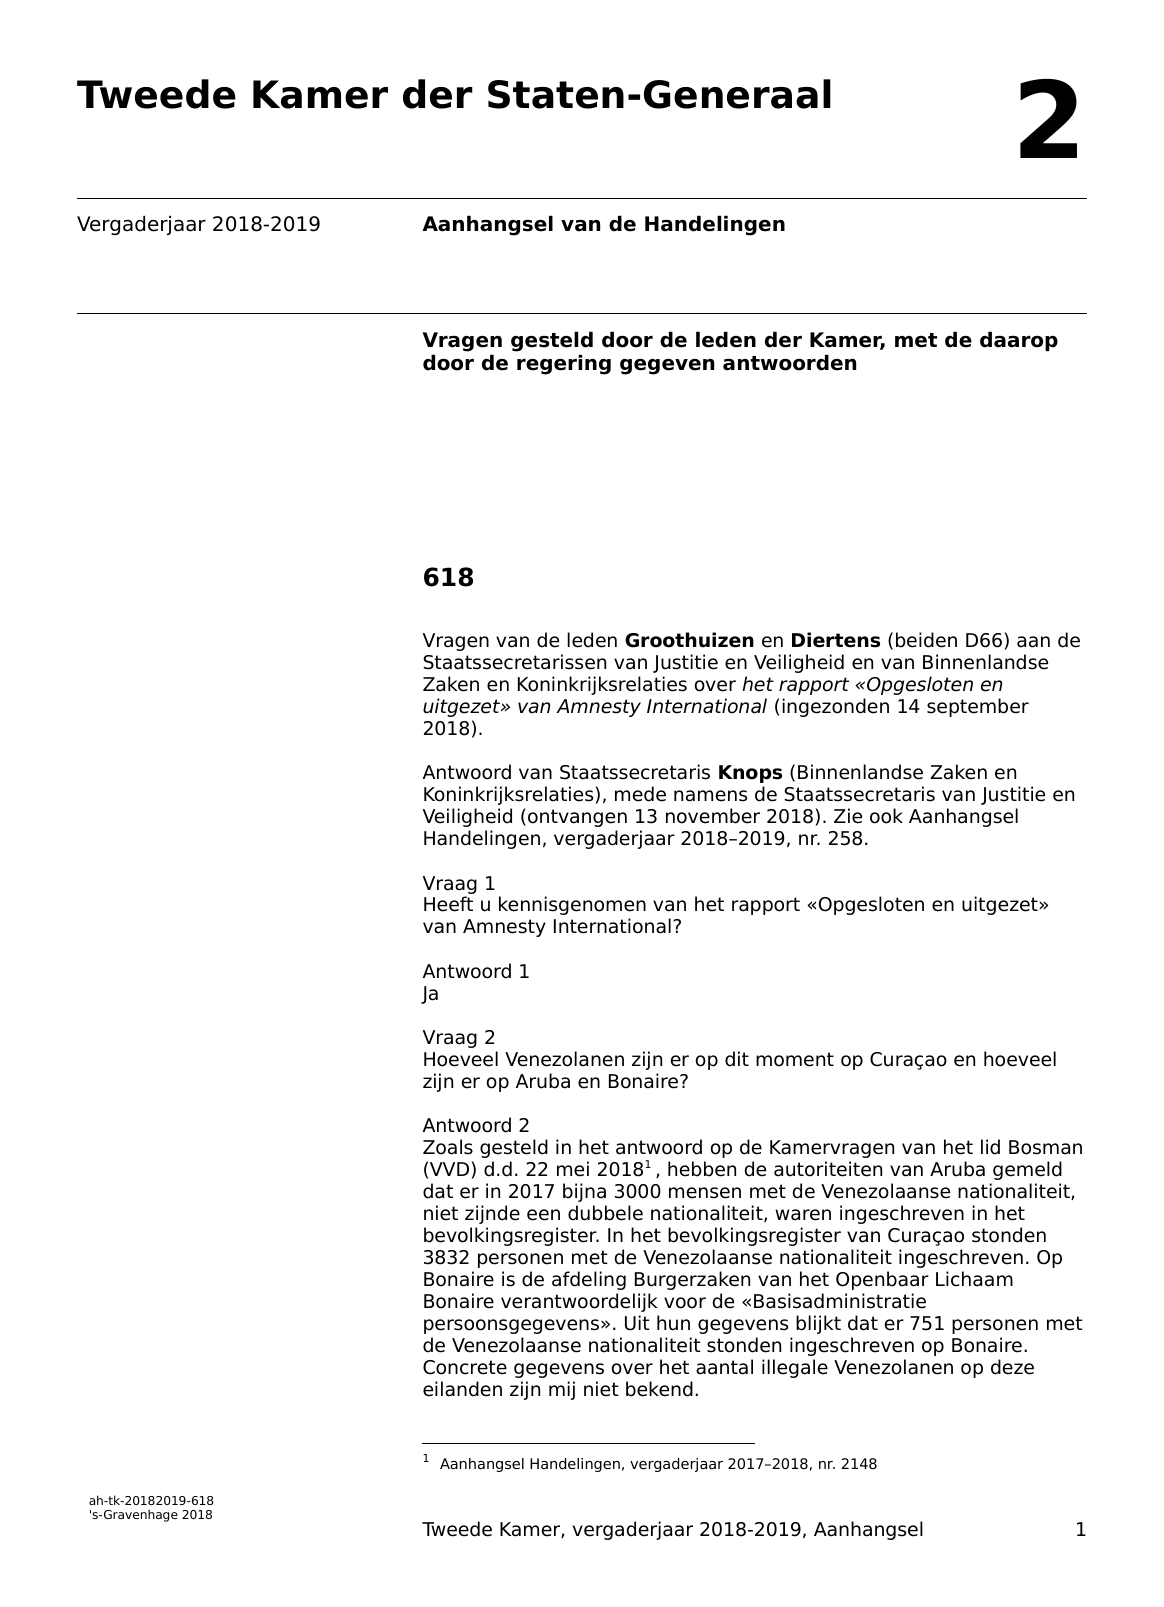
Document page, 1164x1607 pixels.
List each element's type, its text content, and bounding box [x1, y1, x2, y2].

text Antwoord 1 [422, 961, 1087, 982]
text Zoals gesteld in het antwoord op de Kamervragen van het lid Bosman (VVD) d.d. 22 mei 2018, hebben de autoriteiten van Aruba gemeld dat er in 2017 bijna 3000 mensen met de Venezolaanse nationaliteit, niet zijnde een dubbele nationaliteit, waren ingeschreven in het bevolkingsregister. In het bevolkingsregister van Curaçao stonden 3832 personen met de Venezolaanse nationaliteit ingeschreven. Op Bonaire is de afdeling Burgerzaken van het Openbaar Lichaam Bonaire verantwoordelijk voor de «Basisadministratie persoonsgegevens». Uit hun gegevens blijkt dat er 751 personen met de Venezolaanse nationaliteit stonden ingeschreven op Bonaire. Concrete gegevens over het aantal illegale Venezolanen op deze eilanden zijn mij niet bekend. [422, 1137, 1087, 1401]
text Antwoord van Staatssecretaris Knops (Binnenlandse Zaken en Koninkrijksrelaties), mede namens de Staatssecretaris van Justitie en Veiligheid (ontvangen 13 november 2018). Zie ook Aanhangsel Handelingen, vergaderjaar 2018–2019, nr. 258. [422, 762, 1087, 850]
text Hoeveel Venezolanen zijn er op dit moment op Curaçao en hoeveel zijn er op Aruba en Bonaire? [422, 1049, 1087, 1093]
text Heeft u kennisgenomen van het rapport «Opgesloten en uitgezet» van Amnesty International? [422, 894, 1087, 938]
table_cell Vragen gesteld door de leden der Kamer, met de daarop door de regering gegeven antwoorden [422, 314, 1087, 375]
text Vraag 2 [422, 1027, 1087, 1049]
table_cell Vergaderjaar 2018-2019 [77, 199, 422, 313]
text 's-Gravenhage 2018 [88, 1508, 323, 1522]
text Vraag 1 [422, 872, 1087, 894]
text Aanhangsel Handelingen, vergaderjaar 2017–2018, nr. 2148 [422, 1452, 1087, 1474]
table_header 2 [886, 59, 1087, 198]
text ah-tk-20182019-618 [88, 1494, 323, 1508]
table_cell Aanhangsel van de Handelingen [422, 199, 1087, 313]
text Vragen van de leden Groothuizen en Diertens (beiden D66) aan de Staatssecretarissen van Justitie en Veiligheid en van Binnenlandse Zaken en Koninkrijksrelaties over het rapport «Opgesloten en uitgezet» van Amnesty International (ingezonden 14 september 2018). [422, 630, 1087, 740]
text Ja [422, 982, 1087, 1004]
table_cell [77, 314, 422, 375]
text 618 [422, 563, 1087, 592]
text Antwoord 2 [422, 1115, 1087, 1137]
table_header Tweede Kamer der Staten-Generaal [77, 59, 886, 198]
